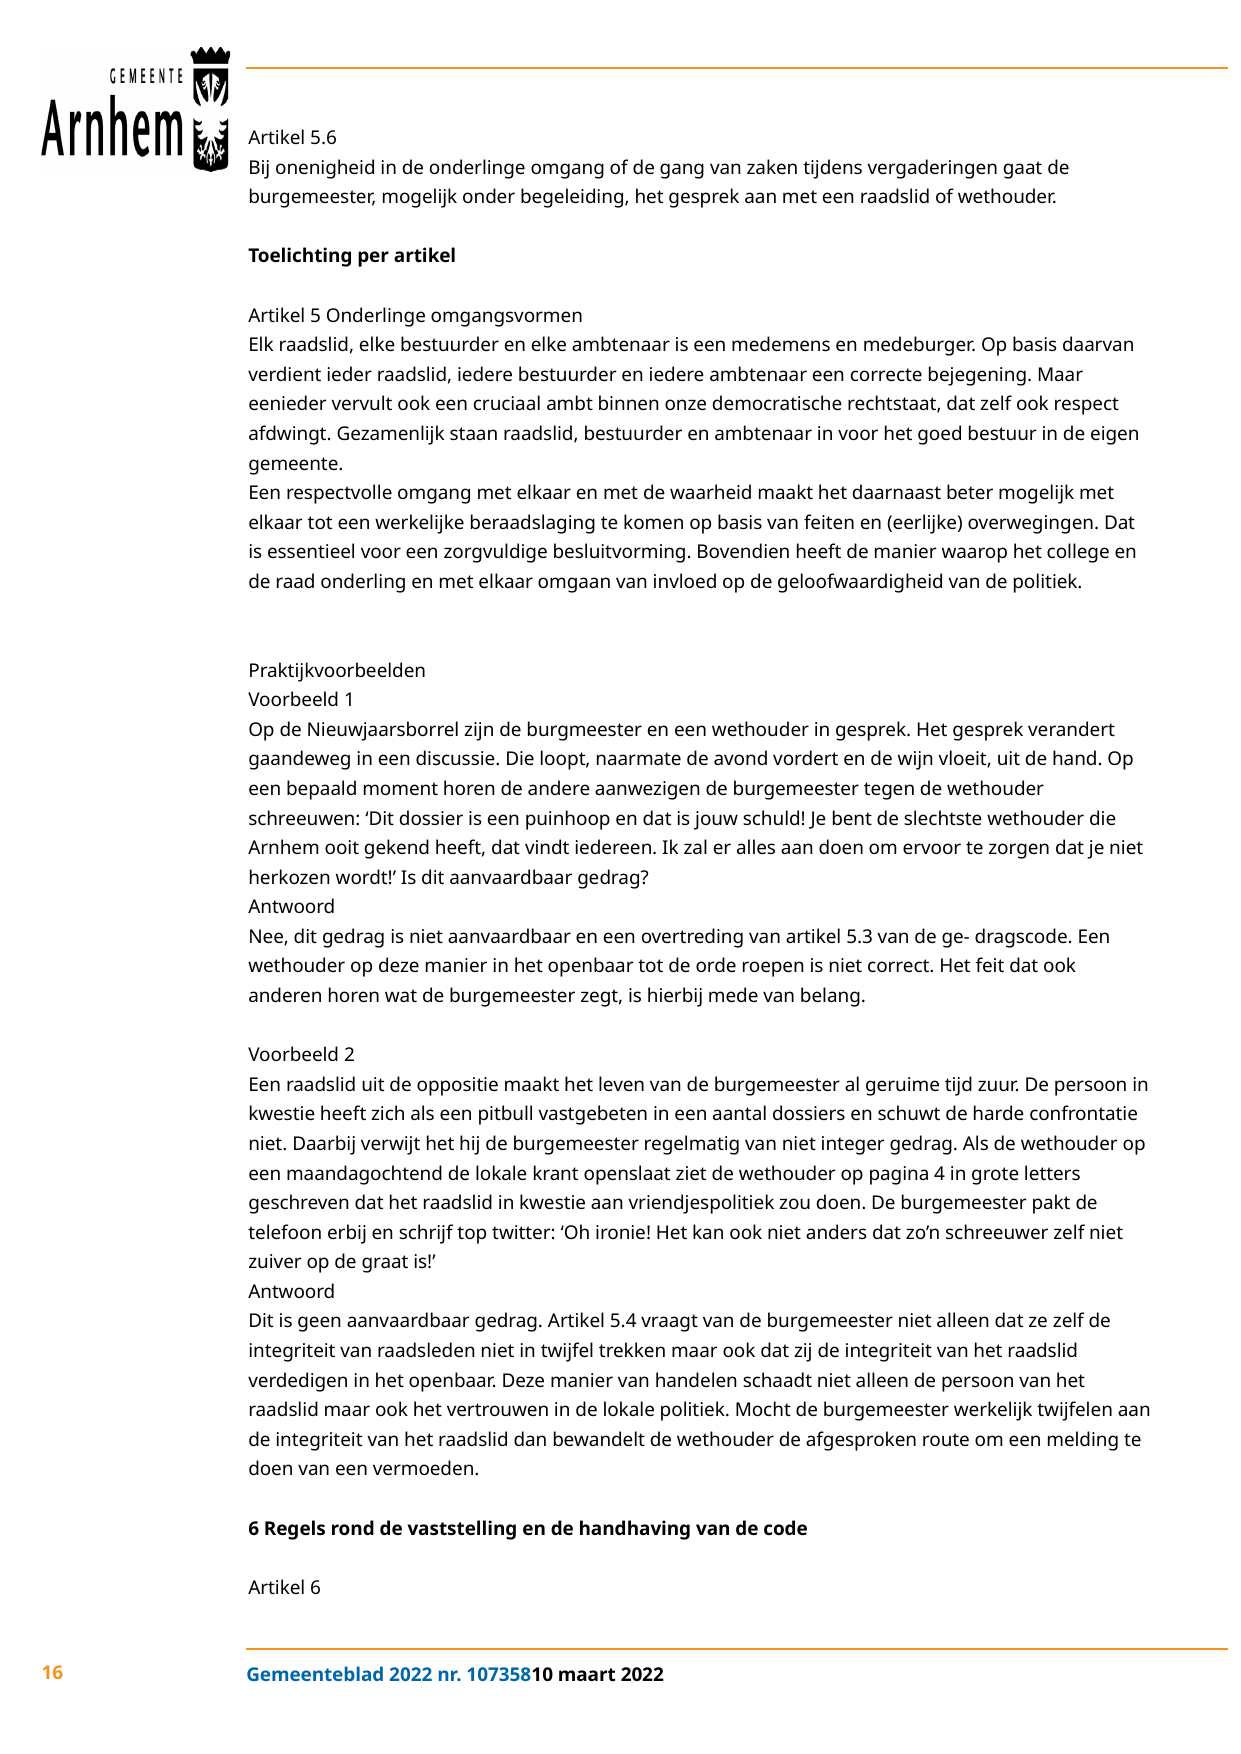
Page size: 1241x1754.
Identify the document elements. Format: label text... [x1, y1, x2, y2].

text Een respectvolle omgang met elkaar en met de waarheid maakt het daarnaast beter mogelijk met elkaar tot een werkelijke beraadslaging te komen op basis van feiten en (eerlijke) overwegingen. Dat is essentieel voor een zorgvuldige besluitvorming. Bovendien heeft de manier waarop het college en de raad onderling en met elkaar omgaan van invloed op de geloofwaardigheid van de politiek. [248, 479, 1152, 594]
text Bij onenigheid in de onderlinge omgang of de gang van zaken tijdens vergaderingen gaat de burgemeester, mogelijk onder begeleiding, het gesprek aan met een raadslid of wethouder. [248, 154, 1152, 209]
text Artikel 5 Onderlinge omgangsvormen [248, 302, 1152, 328]
text Elk raadslid, elke bestuurder en elke ambtenaar is een medemens en medeburger. Op basis daarvan verdient ieder raadslid, iedere bestuurder en iedere ambtenaar een correcte bejegening. Maar eenieder vervult ook een cruciaal ambt binnen onze democratische rechtstaat, dat zelf ook respect afdwingt. Gezamenlijk staan raadslid, bestuurder en ambtenaar in voor het goed bestuur in de eigen gemeente. [248, 331, 1152, 476]
text Voorbeeld 1 [248, 686, 1152, 712]
picture [41, 47, 231, 172]
text Nee, dit gedrag is niet aanvaardbaar en een overtreding van artikel 5.3 van de ge- dragscode. Een wethouder op deze manier in het openbaar tot de orde roepen is niet correct. Het feit dat ook anderen horen wat de burgemeester zegt, is hierbij mede van belang. [248, 923, 1152, 1008]
text Praktijkvoorbeelden [248, 657, 1152, 683]
text Voorbeeld 2 [248, 1041, 1152, 1067]
text 6 Regels rond de vaststelling en de handhaving van de code [248, 1515, 1152, 1541]
text Dit is geen aanvaardbaar gedrag. Artikel 5.4 vraagt van de burgemeester niet alleen dat ze zelf de integriteit van raadsleden niet in twijfel trekken maar ook dat zij de integriteit van het raadslid verdedigen in het openbaar. Deze manier van handelen schaadt niet alleen de persoon van het raadslid maar ook het vertrouwen in de lokale politiek. Mocht de burgemeester werkelijk twijfelen aan de integriteit van het raadslid dan bewandelt de wethouder de afgesproken route om een melding te doen van een vermoeden. [248, 1308, 1152, 1481]
text Artikel 6 [248, 1574, 1152, 1600]
text Toelichting per artikel [248, 243, 1152, 268]
text Antwoord [248, 1278, 1152, 1304]
text Een raadslid uit de oppositie maakt het leven van de burgemeester al geruime tijd zuur. De persoon in kwestie heeft zich als een pitbull vastgebeten in een aantal dossiers en schuwt de harde confrontatie niet. Daarbij verwijt het hij de burgemeester regelmatig van niet integer gedrag. Als de wethouder op een maandagochtend de lokale krant openslaat ziet de wethouder op pagina 4 in grote letters geschreven dat het raadslid in kwestie aan vriendjespolitiek zou doen. De burgemeester pakt de telefoon erbij en schrijf top twitter: ‘Oh ironie! Het kan ook niet anders dat zo’n schreeuwer zelf niet zuiver op de graat is!’ [248, 1071, 1152, 1274]
text Antwoord [248, 893, 1152, 919]
text Artikel 5.6 [248, 124, 1152, 150]
text Op de Nieuwjaarsborrel zijn de burgmeester en een wethouder in gesprek. Het gesprek verandert gaandeweg in een discussie. Die loopt, naarmate de avond vordert en de wijn vloeit, uit de hand. Op een bepaald moment horen de andere aanwezigen de burgemeester tegen de wethouder schreeuwen: ‘Dit dossier is een puinhoop en dat is jouw schuld! Je bent de slechtste wethouder die Arnhem ooit gekend heeft, dat vindt iedereen. Ik zal er alles aan doen om ervoor te zorgen dat je niet herkozen wordt!’ Is dit aanvaardbaar gedrag? [248, 716, 1152, 890]
